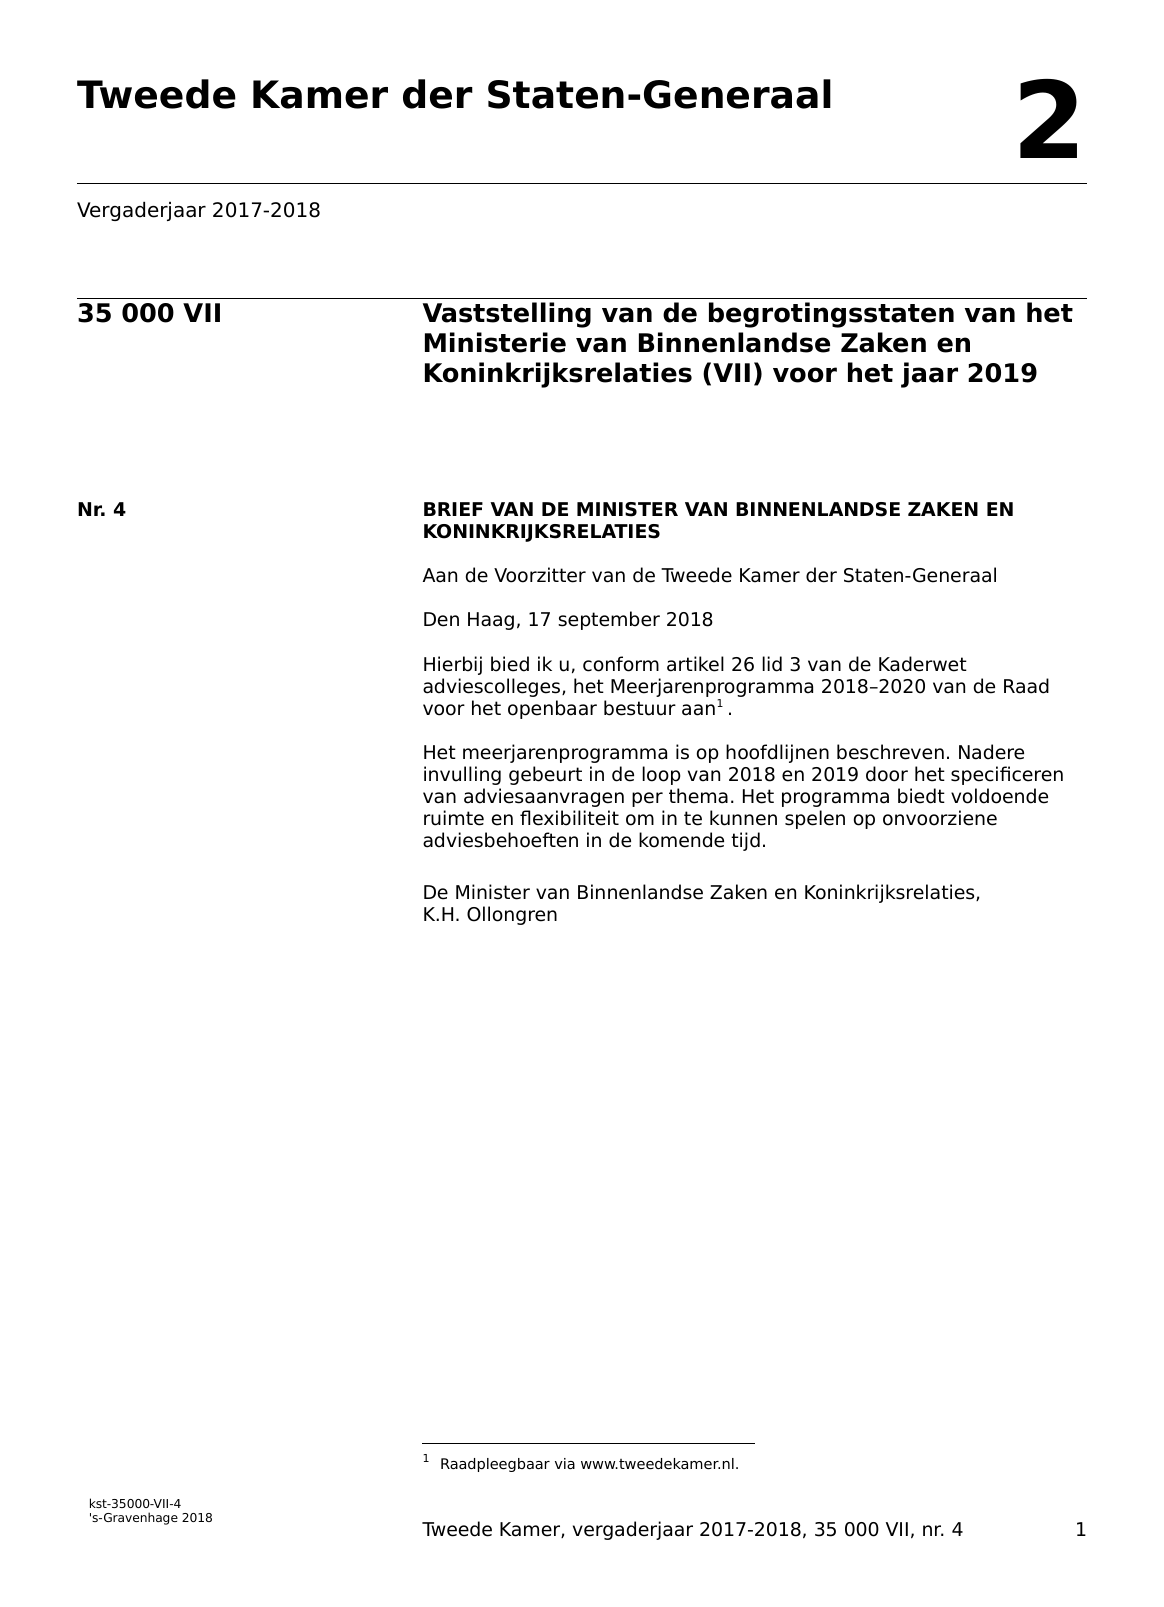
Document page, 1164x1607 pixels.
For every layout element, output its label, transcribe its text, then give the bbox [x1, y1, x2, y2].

subtitle 35 000 VII Vaststelling van de begrotingsstaten van het Ministerie van Binnenlandse Zaken en Koninkrijksrelaties (VII) voor het jaar 2019 [77, 299, 1087, 388]
text Den Haag, 17 september 2018 [422, 609, 1087, 631]
text Het meerjarenprogramma is op hoofdlijnen beschreven. Nadere invulling gebeurt in de loop van 2018 en 2019 door het specificeren van adviesaanvragen per thema. Het programma biedt voldoende ruimte en flexibiliteit om in te kunnen spelen op onvoorziene adviesbehoeften in de komende tijd. [422, 742, 1087, 852]
table_header Tweede Kamer der Staten-Generaal [77, 59, 886, 183]
text kst-35000-VII-4 [88, 1497, 323, 1511]
text 's-Gravenhage 2018 [88, 1511, 323, 1525]
text Hierbij bied ik u, conform artikel 26 lid 3 van de Kaderwet adviescolleges, het Meerjarenprogramma 2018–2020 van de Raad voor het openbaar bestuur aan. [422, 653, 1087, 719]
table_cell Vergaderjaar 2017-2018 [77, 184, 1087, 298]
text Aan de Voorzitter van de Tweede Kamer der Staten-Generaal [422, 565, 1087, 587]
text De Minister van Binnenlandse Zaken en Koninkrijksrelaties, K.H. Ollongren [422, 882, 1087, 926]
table_header 2 [886, 59, 1087, 183]
subtitle Nr. 4 BRIEF VAN DE MINISTER VAN BINNENLANDSE ZAKEN EN KONINKRIJKSRELATIES [77, 499, 1087, 543]
text Raadpleegbaar via www.tweedekamer.nl. [422, 1452, 1087, 1474]
